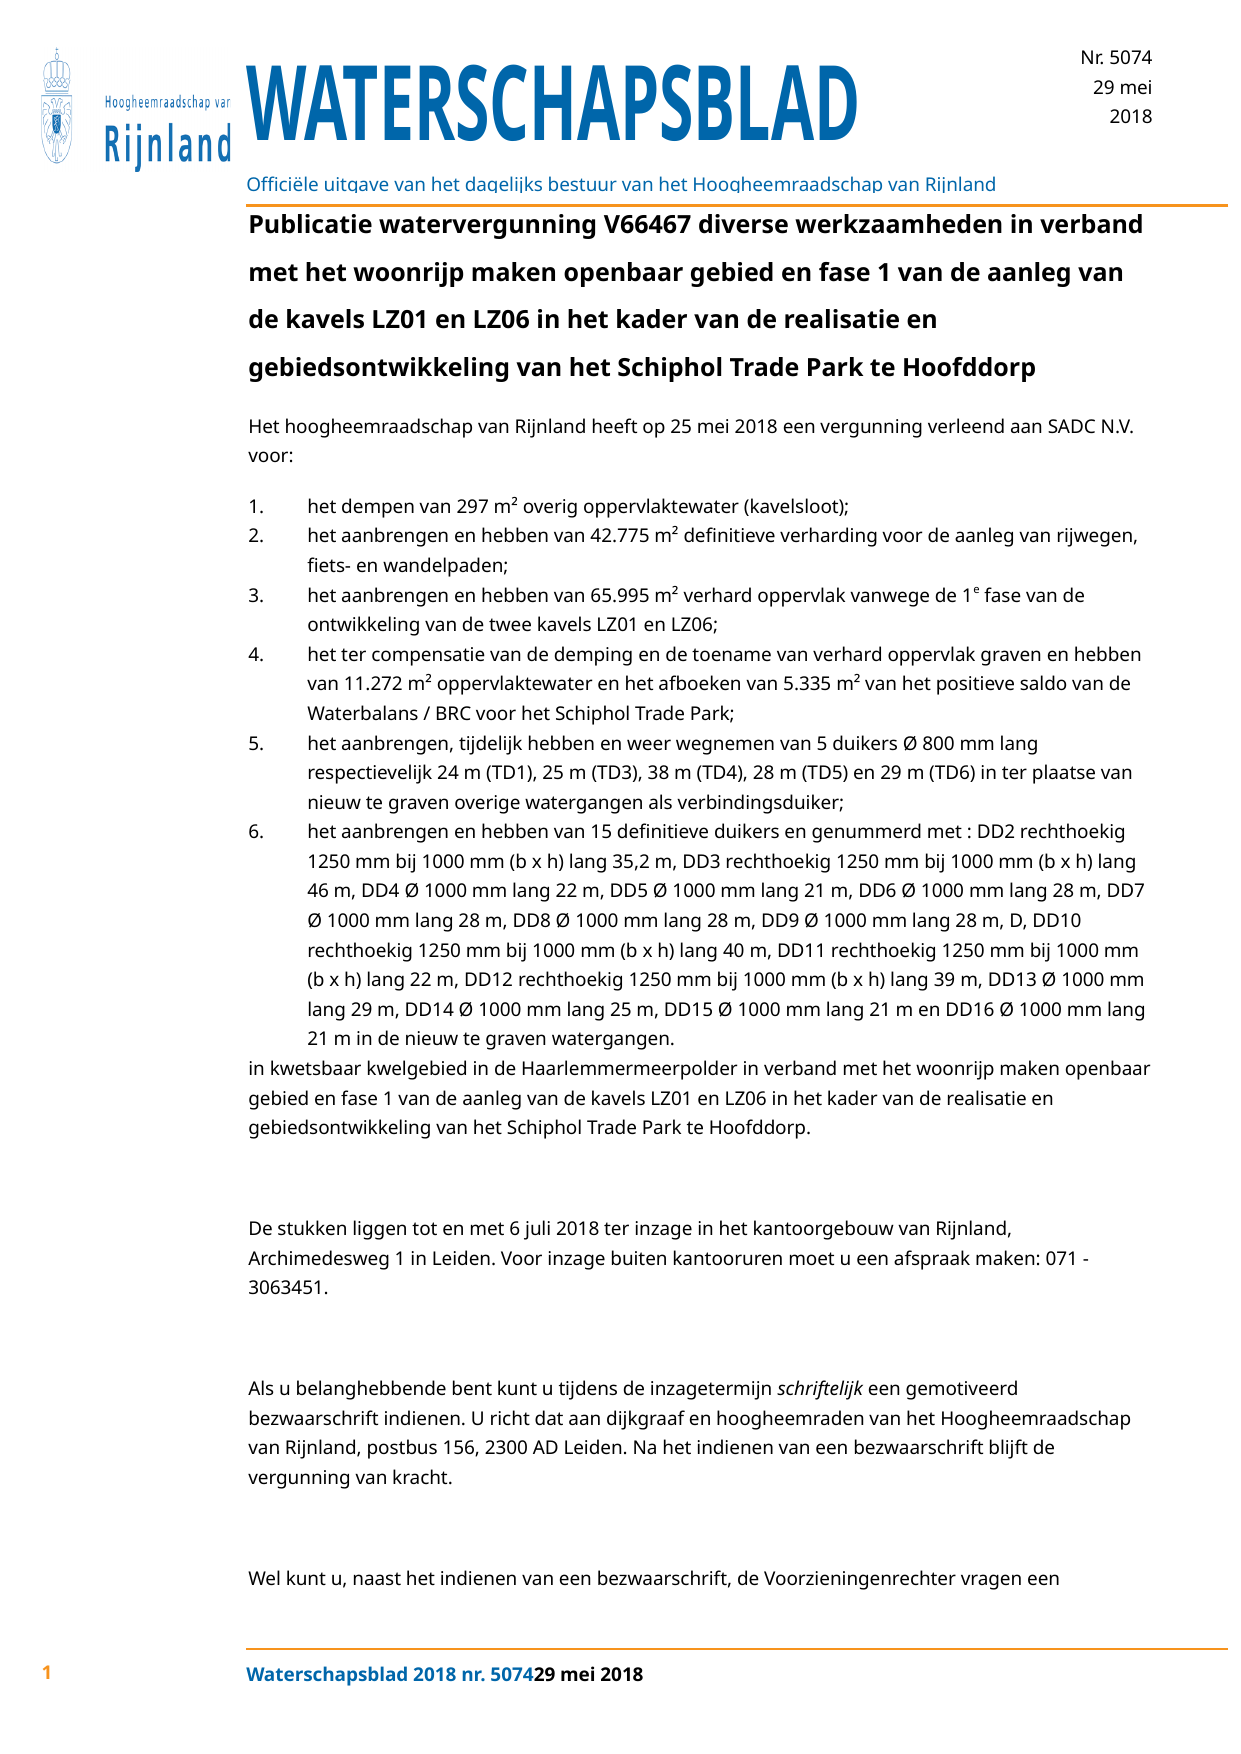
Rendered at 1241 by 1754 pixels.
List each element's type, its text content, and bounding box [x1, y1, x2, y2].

list het aanbrengen en hebben van 65.995 m² verhard oppervlak vanwege de 1e fase van de ontwikkeling van de twee kavels LZ01 en LZ06; [248, 582, 1152, 637]
text Publicatie watervergunning V66467 diverse werkzaamheden in verband met het woonrijp maken openbaar gebied en fase 1 van de aanleg van de kavels LZ01 en LZ06 in het kader van de realisatie en gebiedsontwikkeling van het Schiphol Trade Park te Hoofddorp [248, 207, 1152, 384]
list het aanbrengen en hebben van 42.775 m² definitieve verharding voor de aanleg van rijwegen, fiets- en wandelpaden; [248, 523, 1152, 578]
text Als u belanghebbende bent kunt u tijdens de inzagetermijn schriftelijk een gemotiveerd bezwaarschrift indienen. U richt dat aan dijkgraaf en hoogheemraden van het Hoogheemraadschap van Rijnland, postbus 156, 2300 AD Leiden. Na het indienen van een bezwaarschrift blijft de vergunning van kracht. [248, 1375, 1152, 1490]
list het aanbrengen en hebben van 15 definitieve duikers en genummerd met : DD2 rechthoekig 1250 mm bij 1000 mm (b x h) lang 35,2 m, DD3 rechthoekig 1250 mm bij 1000 mm (b x h) lang 46 m, DD4 Ø 1000 mm lang 22 m, DD5 Ø 1000 mm lang 21 m, DD6 Ø 1000 mm lang 28 m, DD7 Ø 1000 mm lang 28 m, DD8 Ø 1000 mm lang 28 m, DD9 Ø 1000 mm lang 28 m, D, DD10 rechthoekig 1250 mm bij 1000 mm (b x h) lang 40 m, DD11 rechthoekig 1250 mm bij 1000 mm (b x h) lang 22 m, DD12 rechthoekig 1250 mm bij 1000 mm (b x h) lang 39 m, DD13 Ø 1000 mm lang 29 m, DD14 Ø 1000 mm lang 25 m, DD15 Ø 1000 mm lang 21 m en DD16 Ø 1000 mm lang 21 m in de nieuw te graven watergangen. [248, 818, 1152, 1051]
text in kwetsbaar kwelgebied in de Haarlemmermeerpolder in verband met het woonrijp maken openbaar gebied en fase 1 van de aanleg van de kavels LZ01 en LZ06 in het kader van de realisatie en gebiedsontwikkeling van het Schiphol Trade Park te Hoofddorp. [248, 1055, 1152, 1140]
list het ter compensatie van de demping en de toename van verhard oppervlak graven en hebben van 11.272 m² oppervlaktewater en het afboeken van 5.335 m² van het positieve saldo van de Waterbalans / BRC voor het Schiphol Trade Park; [248, 641, 1152, 726]
text Het hoogheemraadschap van Rijnland heeft op 25 mei 2018 een vergunning verleend aan SADC N.V. voor: [248, 413, 1152, 468]
text De stukken liggen tot en met 6 juli 2018 ter inzage in het kantoorgebouw van Rijnland, Archimedesweg 1 in Leiden. Voor inzage buiten kantooruren moet u een afspraak maken: 071 - 3063451. [248, 1215, 1152, 1300]
picture [41, 47, 231, 172]
text Wel kunt u, naast het indienen van een bezwaarschrift, de Voorzieningenrechter vragen een [248, 1565, 1152, 1591]
list het dempen van 297 m² overig oppervlaktewater (kavelsloot); [248, 493, 1152, 519]
list het aanbrengen, tijdelijk hebben en weer wegnemen van 5 duikers Ø 800 mm lang respectievelijk 24 m (TD1), 25 m (TD3), 38 m (TD4), 28 m (TD5) en 29 m (TD6) in ter plaatse van nieuw te graven overige watergangen als verbindingsduiker; [248, 730, 1152, 815]
